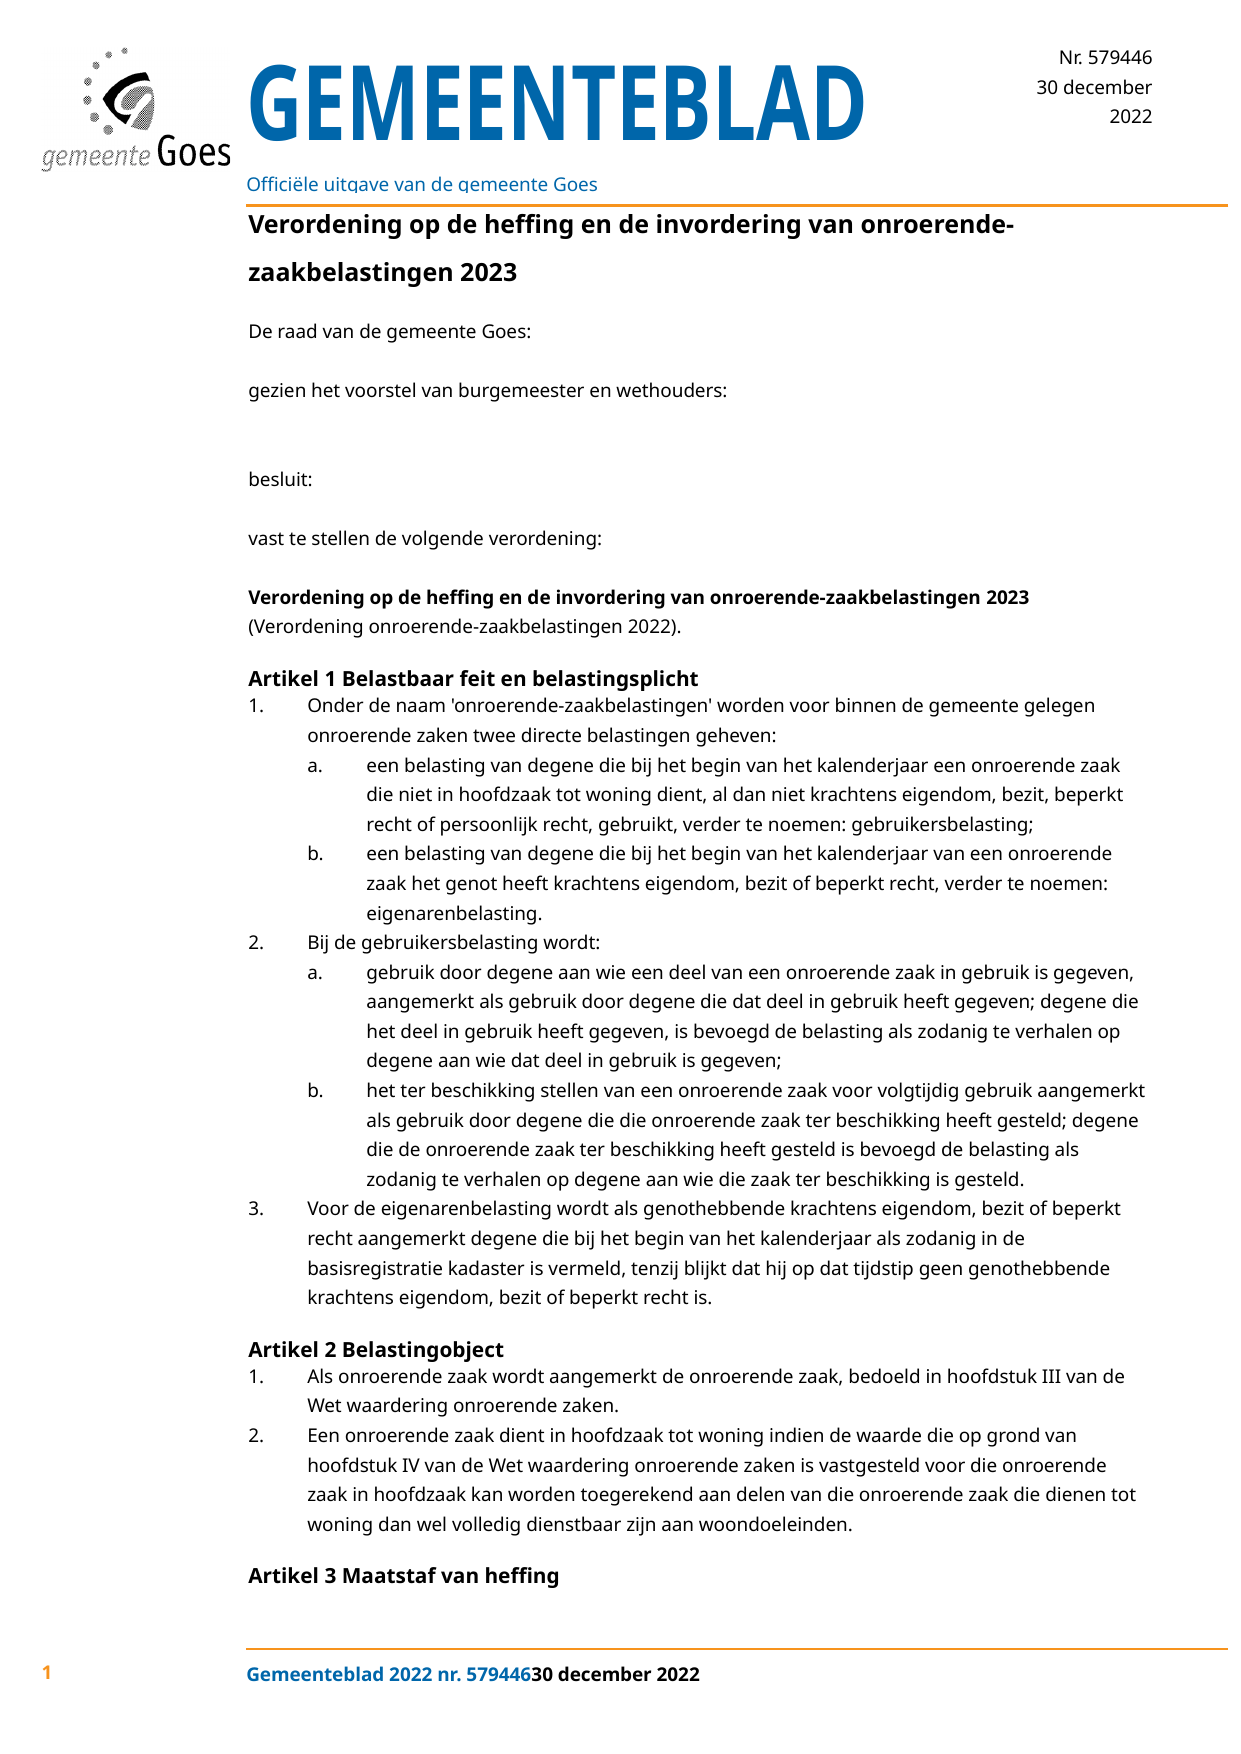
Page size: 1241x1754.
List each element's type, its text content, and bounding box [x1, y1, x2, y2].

text Artikel 2 Belastingobject [248, 1335, 1152, 1363]
text De raad van de gemeente Goes: [248, 318, 1152, 344]
list Als onroerende zaak wordt aangemerkt de onroerende zaak, bedoeld in hoofdstuk III van de Wet waardering onroerende zaken. [248, 1363, 1152, 1418]
text besluit: [248, 466, 1152, 492]
text Artikel 3 Maatstaf van heffing [248, 1561, 1152, 1590]
text gezien het voorstel van burgemeester en wethouders: [248, 377, 1152, 403]
text vast te stellen de volgende verordening: [248, 525, 1152, 551]
list Voor de eigenarenbelasting wordt als genothebbende krachtens eigendom, bezit of beperkt recht aangemerkt degene die bij het begin van het kalenderjaar als zodanig in de basisregistratie kadaster is vermeld, tenzij blijkt dat hij op dat tijdstip geen genothebbende krachtens eigendom, bezit of beperkt recht is. [248, 1196, 1152, 1310]
list Onder de naam 'onroerende-zaakbelastingen' worden voor binnen de gemeente gelegen onroerende zaken twee directe belastingen geheven: [248, 693, 1152, 748]
text (Verordening onroerende-zaakbelastingen 2022). [248, 614, 1152, 639]
text Verordening op de heffing en de invordering van onroerende-zaakbelastingen 2023 [248, 584, 1152, 610]
list een belasting van degene die bij het begin van het kalenderjaar van een onroerende zaak het genot heeft krachtens eigendom, bezit of beperkt recht, verder te noemen: eigenarenbelasting. [307, 841, 1152, 925]
text Artikel 1 Belastbaar feit en belastingsplicht [248, 664, 1152, 693]
list gebruik door degene aan wie een deel van een onroerende zaak in gebruik is gegeven, aangemerkt als gebruik door degene die dat deel in gebruik heeft gegeven; degene die het deel in gebruik heeft gegeven, is bevoegd de belasting als zodanig te verhalen op degene aan wie dat deel in gebruik is gegeven; [307, 959, 1152, 1073]
list het ter beschikking stellen van een onroerende zaak voor volgtijdig gebruik aangemerkt als gebruik door degene die die onroerende zaak ter beschikking heeft gesteld; degene die de onroerende zaak ter beschikking heeft gesteld is bevoegd de belasting als zodanig te verhalen op degene aan wie die zaak ter beschikking is gesteld. [307, 1077, 1152, 1192]
list een belasting van degene die bij het begin van het kalenderjaar een onroerende zaak die niet in hoofdzaak tot woning dient, al dan niet krachtens eigendom, bezit, beperkt recht of persoonlijk recht, gebruikt, verder te noemen: gebruikersbelasting; [307, 752, 1152, 837]
list Bij de gebruikersbelasting wordt: [248, 929, 1152, 955]
list Een onroerende zaak dient in hoofdzaak tot woning indien de waarde die op grond van hoofdstuk IV van de Wet waardering onroerende zaken is vastgesteld voor die onroerende zaak in hoofdzaak kan worden toegerekend aan delen van die onroerende zaak die dienen tot woning dan wel volledig dienstbaar zijn aan woondoeleinden. [248, 1422, 1152, 1537]
picture [41, 47, 231, 172]
text Verordening op de heffing en de invordering van onroerende-zaakbelastingen 2023 [248, 207, 1152, 288]
